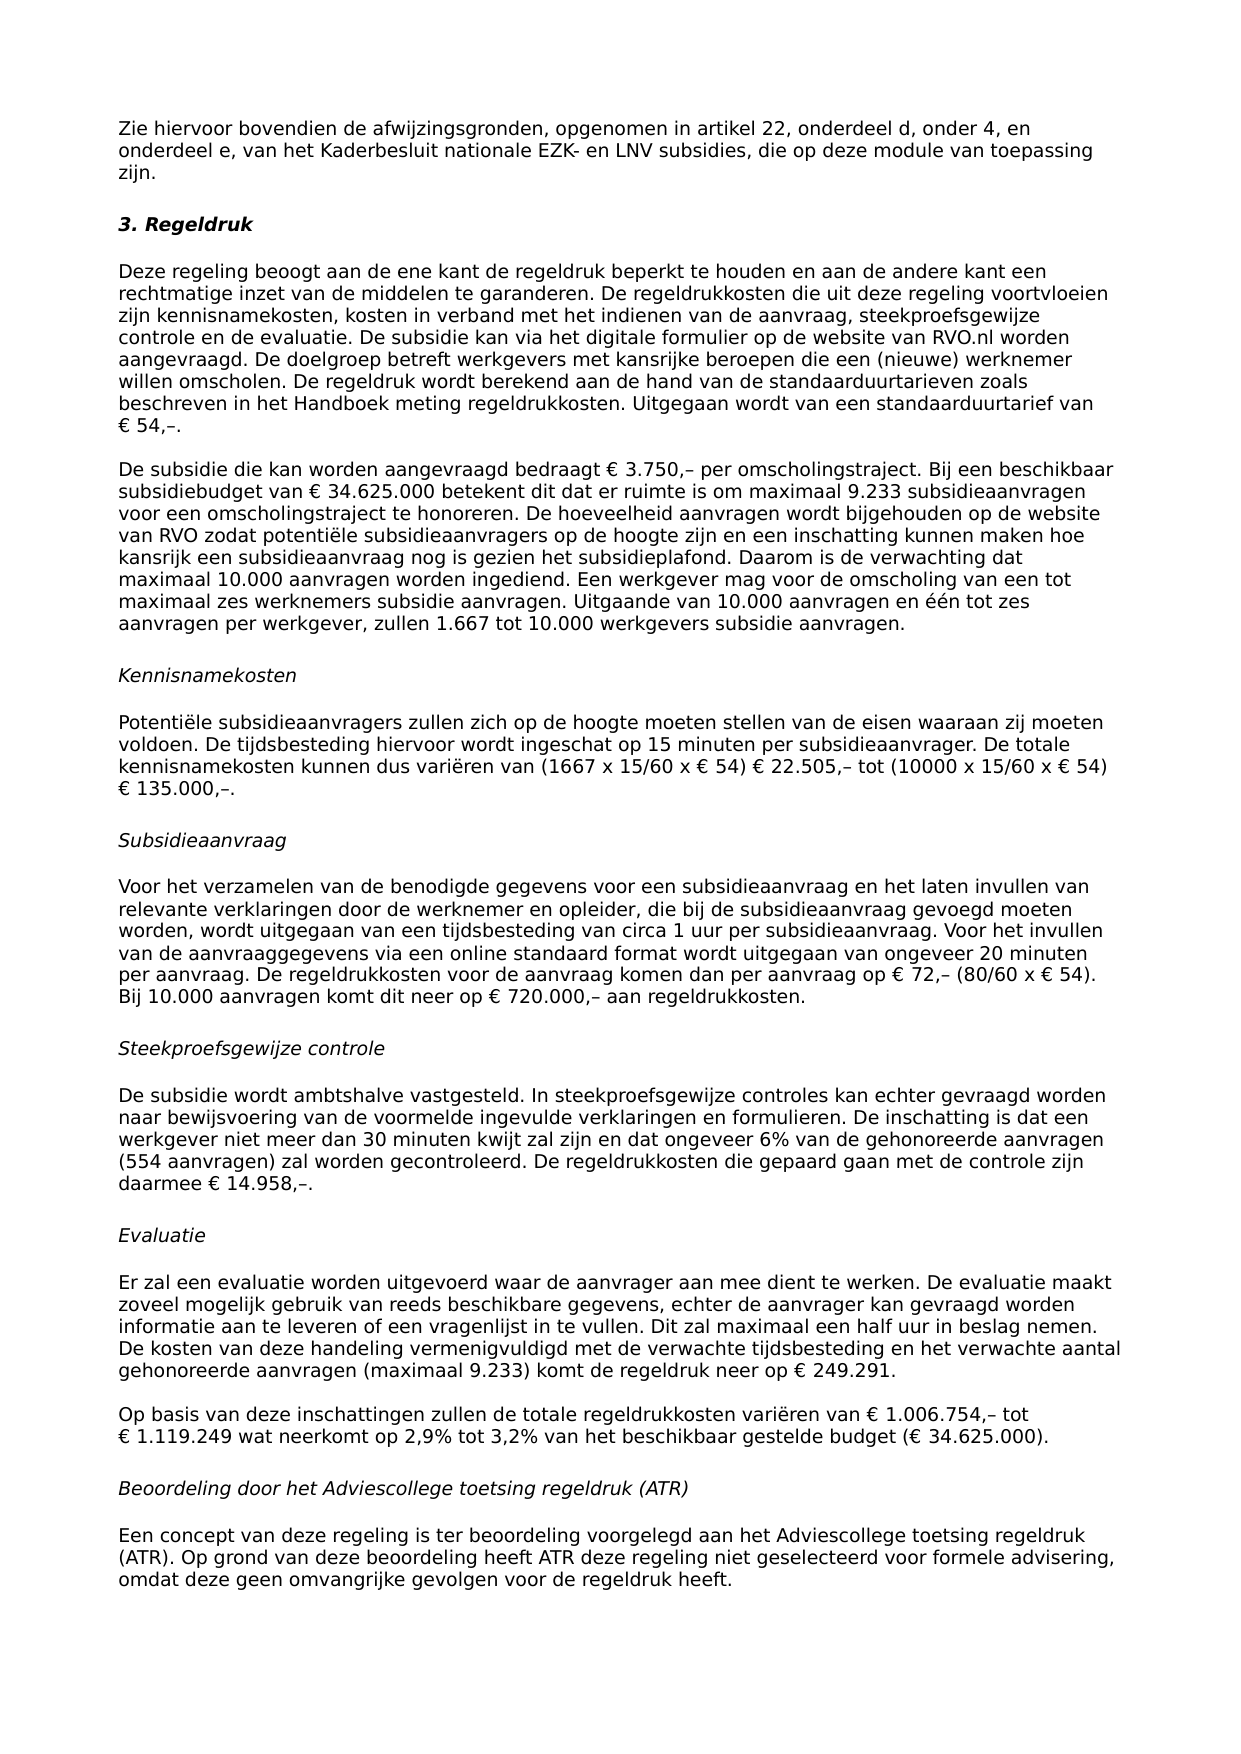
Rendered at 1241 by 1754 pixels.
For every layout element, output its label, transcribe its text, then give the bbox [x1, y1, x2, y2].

text De subsidie die kan worden aangevraagd bedraagt € 3.750,– per omscholingstraject. Bij een beschikbaar subsidiebudget van € 34.625.000 betekent dit dat er ruimte is om maximaal 9.233 subsidieaanvragen voor een omscholingstraject te honoreren. De hoeveelheid aanvragen wordt bijgehouden op de website van RVO zodat potentiële subsidieaanvragers op de hoogte zijn en een inschatting kunnen maken hoe kansrijk een subsidieaanvraag nog is gezien het subsidieplafond. Daarom is de verwachting dat maximaal 10.000 aanvragen worden ingediend. Een werkgever mag voor de omscholing van een tot maximaal zes werknemers subsidie aanvragen. Uitgaande van 10.000 aanvragen en één tot zes aanvragen per werkgever, zullen 1.667 tot 10.000 werkgevers subsidie aanvragen. [118, 459, 1122, 634]
subtitle Steekproefsgewijze controle [118, 1038, 1122, 1060]
text De subsidie wordt ambtshalve vastgesteld. In steekproefsgewijze controles kan echter gevraagd worden naar bewijsvoering van de voormelde ingevulde verklaringen en formulieren. De inschatting is dat een werkgever niet meer dan 30 minuten kwijt zal zijn en dat ongeveer 6% van de gehonoreerde aanvragen (554 aanvragen) zal worden gecontroleerd. De regeldrukkosten die gepaard gaan met de controle zijn daarmee € 14.958,–. [118, 1085, 1122, 1195]
text Deze regeling beoogt aan de ene kant de regeldruk beperkt te houden en aan de andere kant een rechtmatige inzet van de middelen te garanderen. De regeldrukkosten die uit deze regeling voortvloeien zijn kennisnamekosten, kosten in verband met het indienen van de aanvraag, steekproefsgewijze controle en de evaluatie. De subsidie kan via het digitale formulier op de website van RVO.nl worden aangevraagd. De doelgroep betreft werkgevers met kansrijke beroepen die een (nieuwe) werknemer willen omscholen. De regeldruk wordt berekend aan de hand van de standaarduurtarieven zoals beschreven in het Handboek meting regeldrukkosten. Uitgegaan wordt van een standaarduurtarief van € 54,–. [118, 261, 1122, 437]
subtitle Beoordeling door het Adviescollege toetsing regeldruk (ATR) [118, 1478, 1122, 1500]
text Een concept van deze regeling is ter beoordeling voorgelegd aan het Adviescollege toetsing regeldruk (ATR). Op grond van deze beoordeling heeft ATR deze regeling niet geselecteerd voor formele advisering, omdat deze geen omvangrijke gevolgen voor de regeldruk heeft. [118, 1525, 1122, 1591]
text Voor het verzamelen van de benodigde gegevens voor een subsidieaanvraag en het laten invullen van relevante verklaringen door de werknemer en opleider, die bij de subsidieaanvraag gevoegd moeten worden, wordt uitgegaan van een tijdsbesteding van circa 1 uur per subsidieaanvraag. Voor het invullen van de aanvraaggegevens via een online standaard format wordt uitgegaan van ongeveer 20 minuten per aanvraag. De regeldrukkosten voor de aanvraag komen dan per aanvraag op € 72,– (80/60 x € 54). Bij 10.000 aanvragen komt dit neer op € 720.000,– aan regeldrukkosten. [118, 876, 1122, 1008]
text Er zal een evaluatie worden uitgevoerd waar de aanvrager aan mee dient te werken. De evaluatie maakt zoveel mogelijk gebruik van reeds beschikbare gegevens, echter de aanvrager kan gevraagd worden informatie aan te leveren of een vragenlijst in te vullen. Dit zal maximaal een half uur in beslag nemen. De kosten van deze handeling vermenigvuldigd met de verwachte tijdsbesteding en het verwachte aantal gehonoreerde aanvragen (maximaal 9.233) komt de regeldruk neer op € 249.291. [118, 1272, 1122, 1382]
text Op basis van deze inschattingen zullen de totale regeldrukkosten variëren van € 1.006.754,– tot € 1.119.249 wat neerkomt op 2,9% tot 3,2% van het beschikbaar gestelde budget (€ 34.625.000). [118, 1404, 1122, 1448]
subtitle Evaluatie [118, 1225, 1122, 1247]
subtitle Kennisnamekosten [118, 664, 1122, 687]
text Potentiële subsidieaanvragers zullen zich op de hoogte moeten stellen van de eisen waaraan zij moeten voldoen. De tijdsbesteding hiervoor wordt ingeschat op 15 minuten per subsidieaanvrager. De totale kennisnamekosten kunnen dus variëren van (1667 x 15/60 x € 54) € 22.505,– tot (10000 x 15/60 x € 54) € 135.000,–. [118, 712, 1122, 799]
subtitle 3. Regeldruk [118, 214, 1122, 236]
text Zie hiervoor bovendien de afwijzingsgronden, opgenomen in artikel 22, onderdeel d, onder 4, en onderdeel e, van het Kaderbesluit nationale EZK- en LNV subsidies, die op deze module van toepassing zijn. [118, 118, 1122, 184]
subtitle Subsidieaanvraag [118, 829, 1122, 851]
